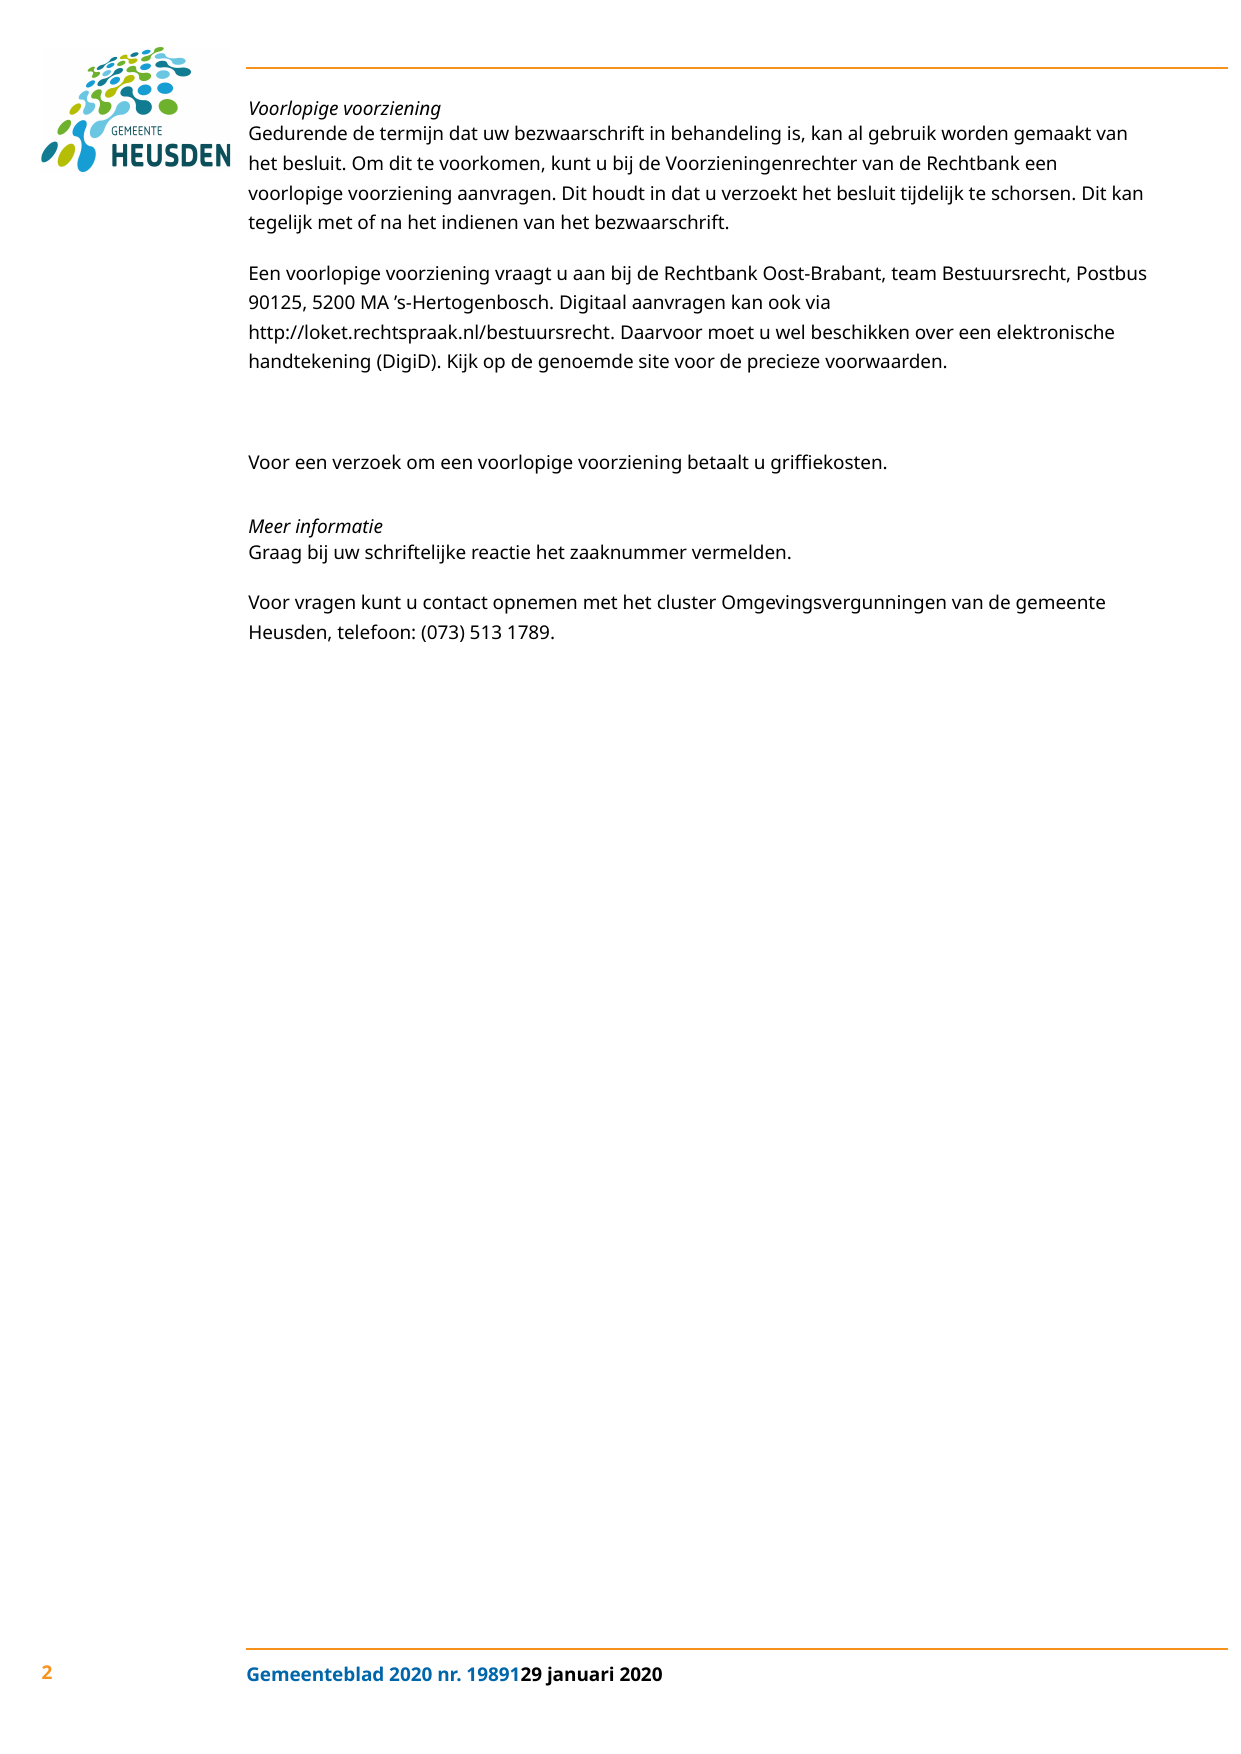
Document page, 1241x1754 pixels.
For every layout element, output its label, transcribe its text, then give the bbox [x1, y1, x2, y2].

text Voorlopige voorziening [248, 95, 1152, 121]
picture [41, 47, 231, 172]
text Meer informatie [248, 513, 1152, 539]
text Graag bij uw schriftelijke reactie het zaaknummer vermelden. [248, 539, 1152, 565]
text Voor een verzoek om een voorlopige voorziening betaalt u griffiekosten. [248, 449, 1152, 475]
text Een voorlopige voorziening vraagt u aan bij de Rechtbank Oost-Brabant, team Bestuursrecht, Postbus 90125, 5200 MA ’s-Hertogenbosch. Digitaal aanvragen kan ook via http://loket.rechtspraak.nl/bestuursrecht. Daarvoor moet u wel beschikken over een elektronische handtekening (DigiD). Kijk op de genoemde site voor de precieze voorwaarden. [248, 260, 1152, 374]
text Voor vragen kunt u contact opnemen met het cluster Omgevingsvergunningen van de gemeente Heusden, telefoon: (073) 513 1789. [248, 589, 1152, 645]
text Gedurende de termijn dat uw bezwaarschrift in behandeling is, kan al gebruik worden gemaakt van het besluit. Om dit te voorkomen, kunt u bij de Voorzieningenrechter van de Rechtbank een voorlopige voorziening aanvragen. Dit houdt in dat u verzoekt het besluit tijdelijk te schorsen. Dit kan tegelijk met of na het indienen van het bezwaarschrift. [248, 121, 1152, 235]
